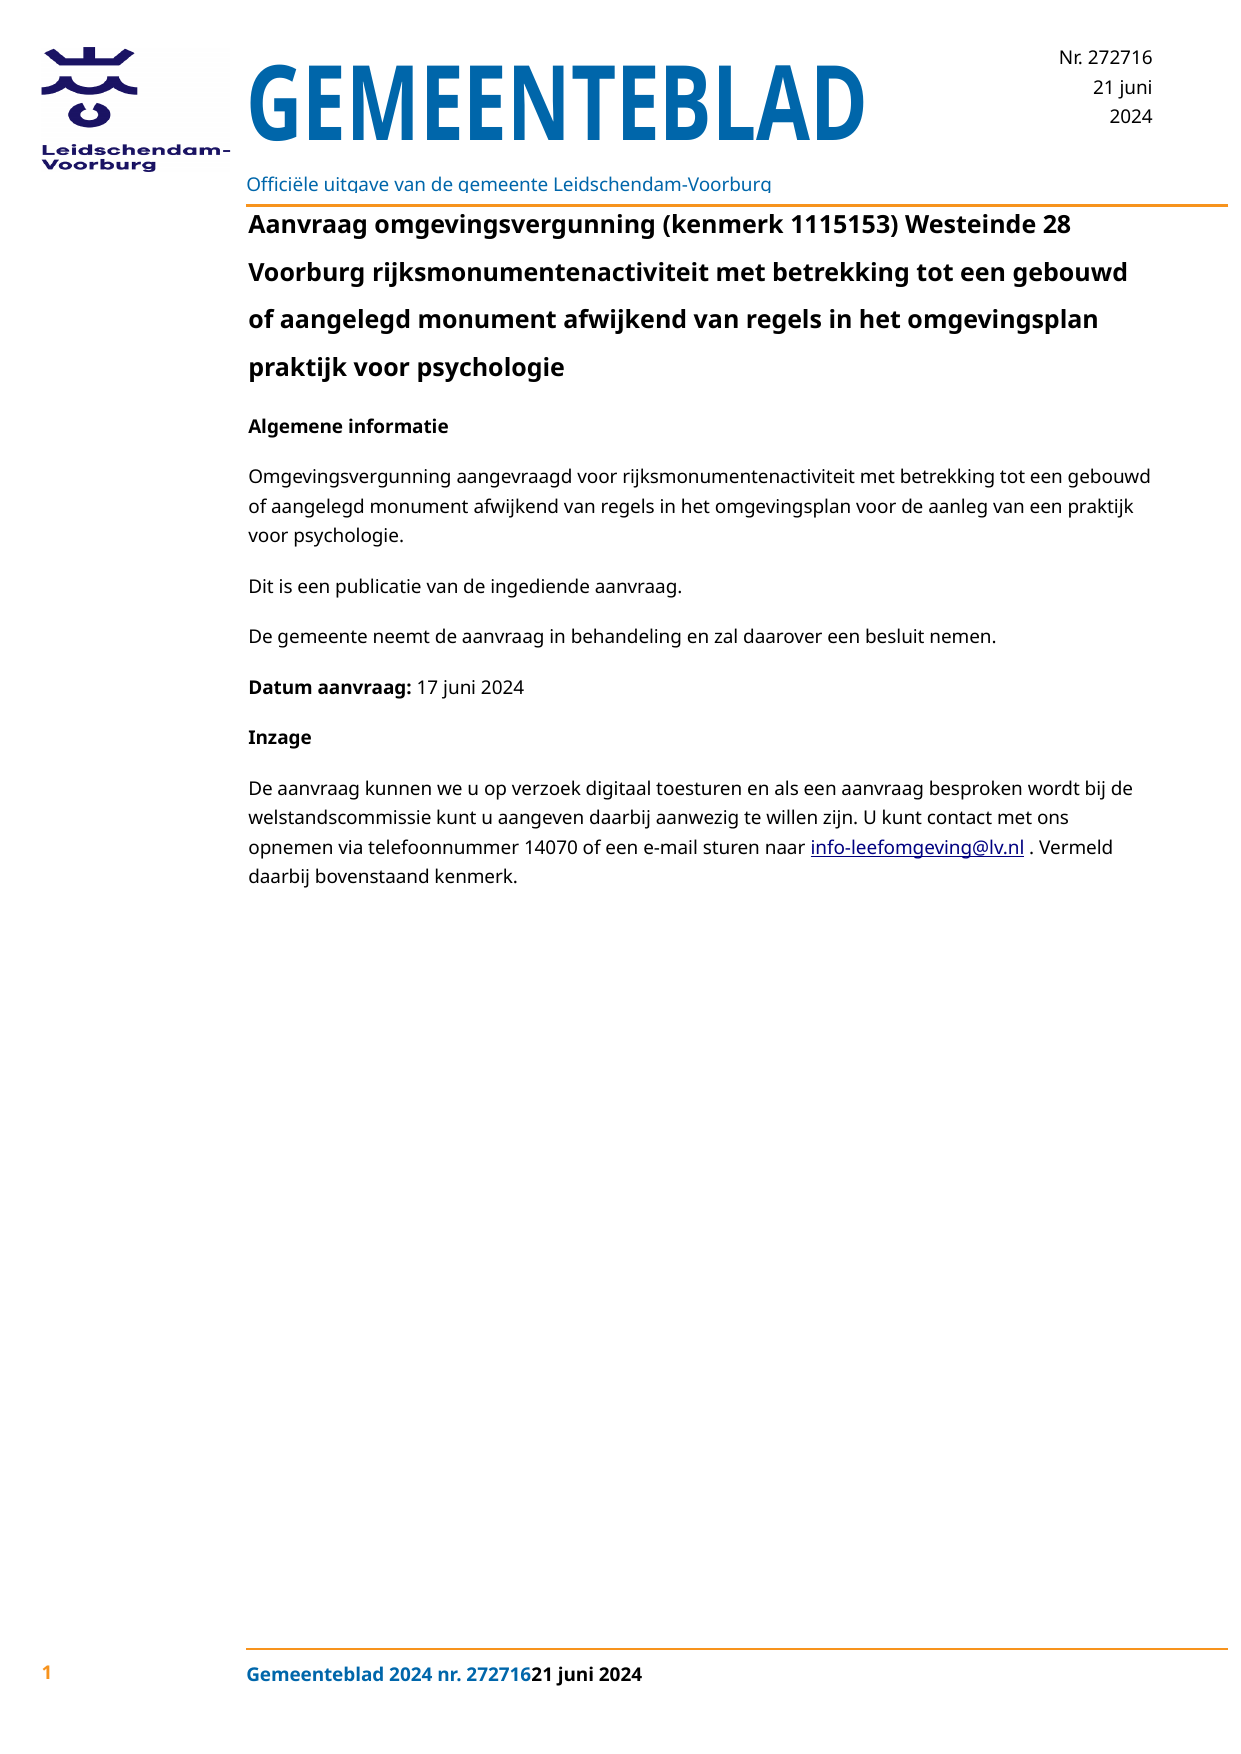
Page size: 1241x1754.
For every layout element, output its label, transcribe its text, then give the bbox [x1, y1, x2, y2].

text De aanvraag kunnen we u op verzoek digitaal toesturen en als een aanvraag besproken wordt bij de welstandscommissie kunt u aangeven daarbij aanwezig te willen zijn. U kunt contact met ons opnemen via telefoonnummer 14070 of een e-mail sturen naar info-leefomgeving@lv.nl . Vermeld daarbij bovenstaand kenmerk. [248, 775, 1152, 889]
text Datum aanvraag: 17 juni 2024 [248, 674, 1152, 700]
text Aanvraag omgevingsvergunning (kenmerk 1115153) Westeinde 28 Voorburg rijksmonumentenactiviteit met betrekking tot een gebouwd of aangelegd monument afwijkend van regels in het omgevingsplan praktijk voor psychologie [248, 207, 1152, 384]
picture [41, 47, 231, 172]
text Inzage [248, 724, 1152, 750]
text De gemeente neemt de aanvraag in behandeling en zal daarover een besluit nemen. [248, 623, 1152, 649]
text Dit is een publicatie van de ingediende aanvraag. [248, 573, 1152, 599]
text Omgevingsvergunning aangevraagd voor rijksmonumentenactiviteit met betrekking tot een gebouwd of aangelegd monument afwijkend van regels in het omgevingsplan voor de aanleg van een praktijk voor psychologie. [248, 463, 1152, 548]
text Algemene informatie [248, 413, 1152, 439]
